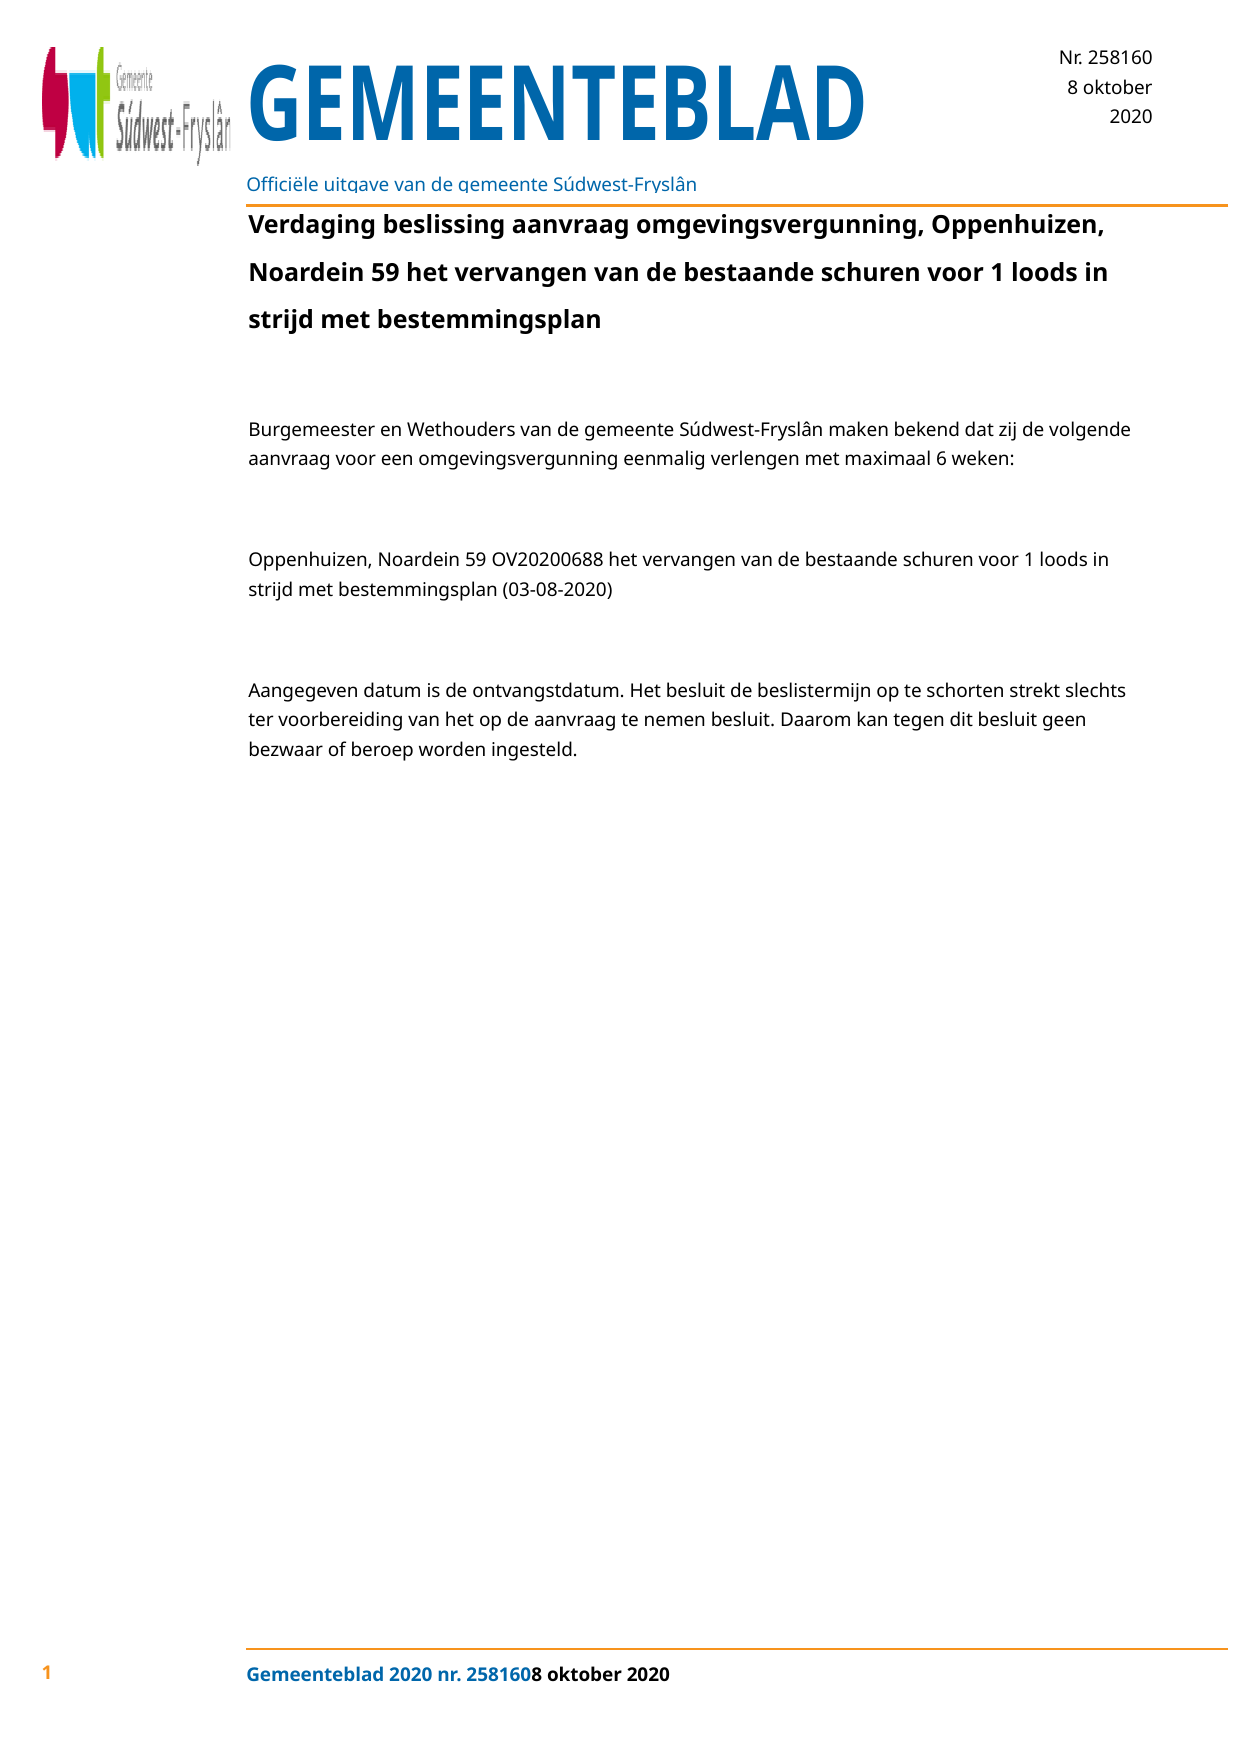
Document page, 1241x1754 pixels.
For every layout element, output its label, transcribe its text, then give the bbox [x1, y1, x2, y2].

text Oppenhuizen, Noardein 59 OV20200688 het vervangen van de bestaande schuren voor 1 loods in strijd met bestemmingsplan (03-08-2020) [248, 546, 1152, 602]
picture [41, 47, 231, 172]
text Burgemeester en Wethouders van de gemeente Súdwest-Fryslân maken bekend dat zij de volgende aanvraag voor een omgevingsvergunning eenmalig verlengen met maximaal 6 weken: [248, 416, 1152, 471]
text Verdaging beslissing aanvraag omgevingsvergunning, Oppenhuizen, Noardein 59 het vervangen van de bestaande schuren voor 1 loods in strijd met bestemmingsplan [248, 207, 1152, 336]
text Aangegeven datum is de ontvangstdatum. Het besluit de beslistermijn op te schorten strekt slechts ter voorbereiding van het op de aanvraag te nemen besluit. Daarom kan tegen dit besluit geen bezwaar of beroep worden ingesteld. [248, 677, 1152, 762]
